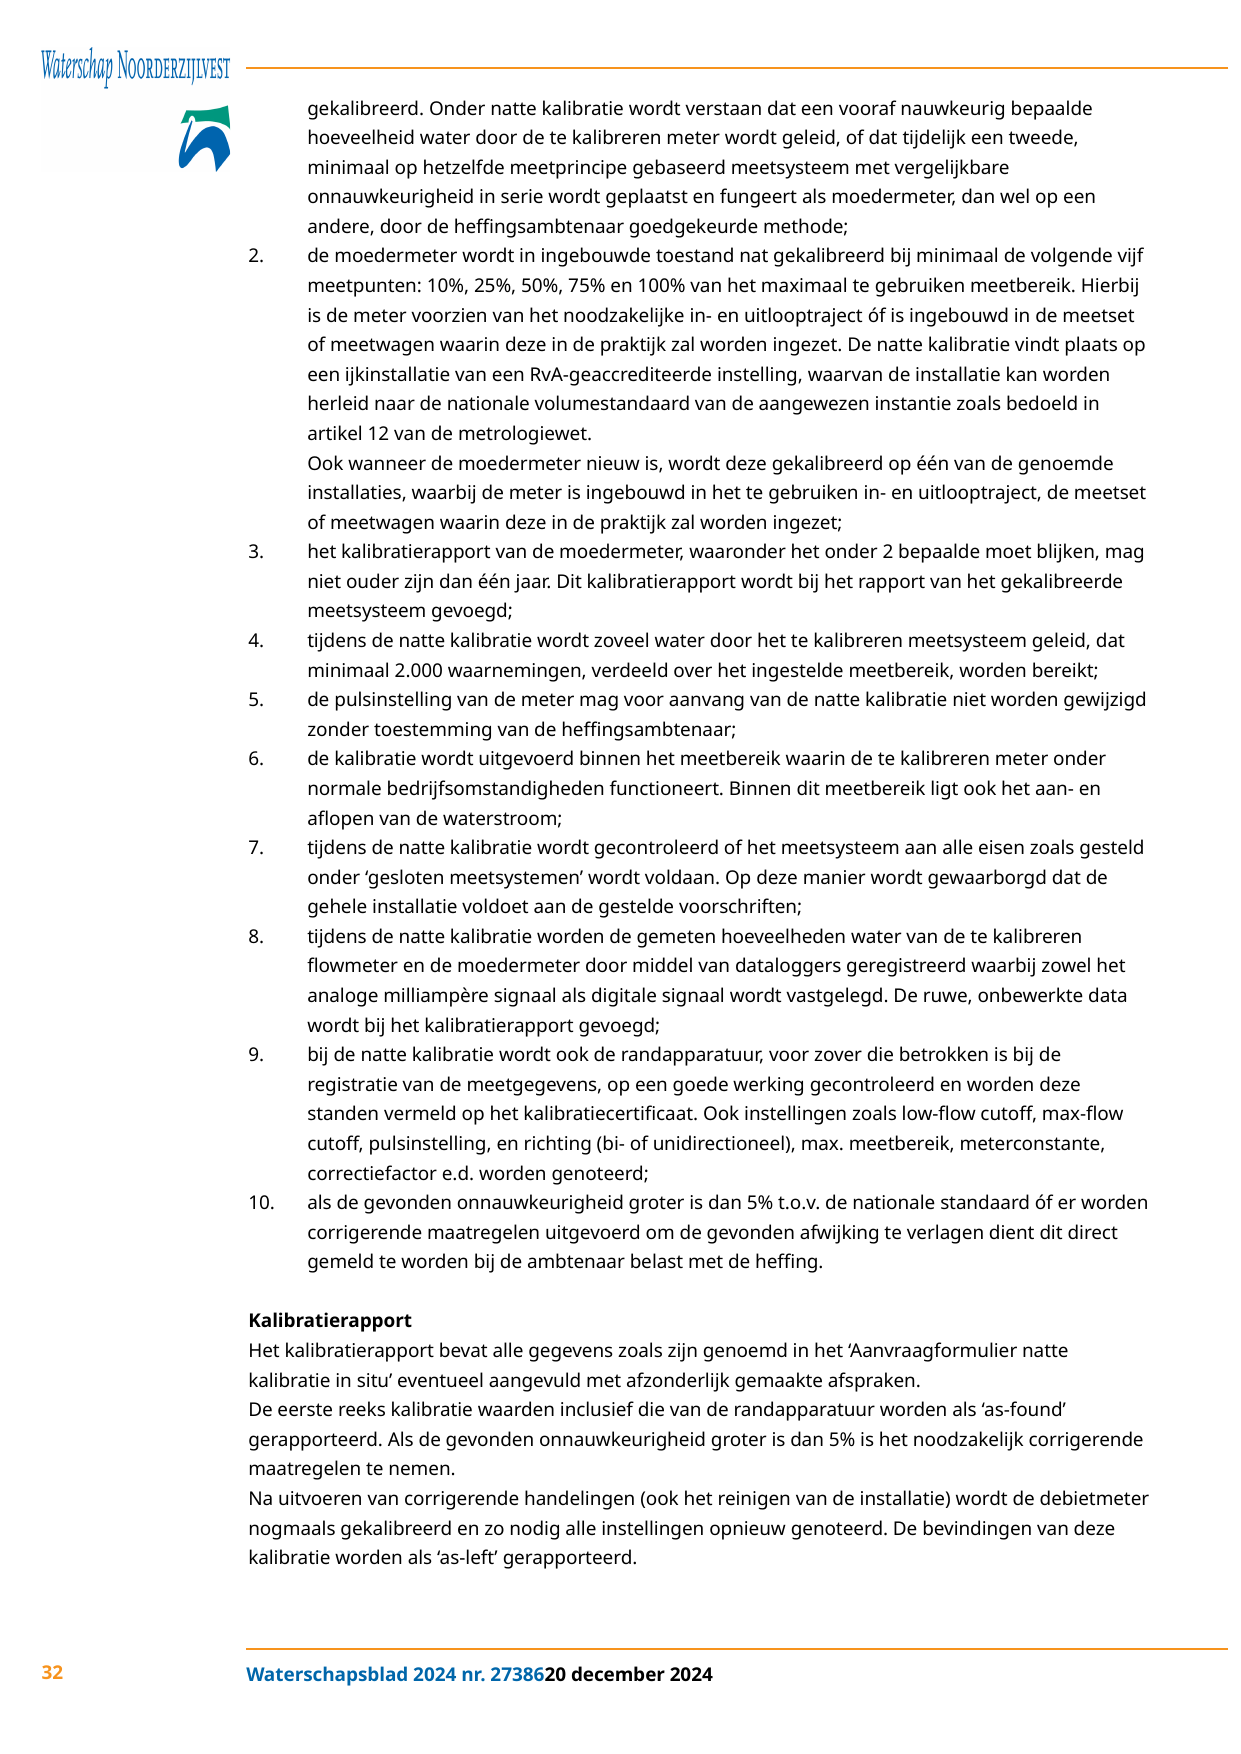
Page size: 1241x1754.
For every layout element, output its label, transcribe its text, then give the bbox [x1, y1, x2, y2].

list Ook wanneer de moedermeter nieuw is, wordt deze gekalibreerd op één van de genoemde installaties, waarbij de meter is ingebouwd in het te gebruiken in- en uitlooptraject, de meetset of meetwagen waarin deze in de praktijk zal worden ingezet; [248, 450, 1152, 535]
list de kalibratie wordt uitgevoerd binnen het meetbereik waarin de te kalibreren meter onder normale bedrijfsomstandigheden functioneert. Binnen dit meetbereik ligt ook het aan- en aflopen van de waterstroom; [248, 746, 1152, 831]
list bij de natte kalibratie wordt ook de randapparatuur, voor zover die betrokken is bij de registratie van de meetgegevens, op een goede werking gecontroleerd en worden deze standen vermeld op het kalibratiecertificaat. Ook instellingen zoals low-flow cutoff, max-flow cutoff, pulsinstelling, en richting (bi- of unidirectioneel), max. meetbereik, meterconstante, correctiefactor e.d. worden genoteerd; [248, 1041, 1152, 1186]
list de pulsinstelling van de meter mag voor aanvang van de natte kalibratie niet worden gewijzigd zonder toestemming van de heffingsambtenaar; [248, 686, 1152, 742]
text Kalibratierapport [248, 1308, 1152, 1333]
picture [41, 47, 231, 172]
list tijdens de natte kalibratie wordt gecontroleerd of het meetsysteem aan alle eisen zoals gesteld onder ‘gesloten meetsystemen’ wordt voldaan. Op deze manier wordt gewaarborgd dat de gehele installatie voldoet aan de gestelde voorschriften; [248, 834, 1152, 919]
list gekalibreerd. Onder natte kalibratie wordt verstaan dat een vooraf nauwkeurig bepaalde hoeveelheid water door de te kalibreren meter wordt geleid, of dat tijdelijk een tweede, minimaal op hetzelfde meetprincipe gebaseerd meetsysteem met vergelijkbare onnauwkeurigheid in serie wordt geplaatst en fungeert als moedermeter, dan wel op een andere, door de heffingsambtenaar goedgekeurde methode; [248, 95, 1152, 239]
list het kalibratierapport van de moedermeter, waaronder het onder 2 bepaalde moet blijken, mag niet ouder zijn dan één jaar. Dit kalibratierapport wordt bij het rapport van het gekalibreerde meetsysteem gevoegd; [248, 538, 1152, 623]
text Na uitvoeren van corrigerende handelingen (ook het reinigen van de installatie) wordt de debietmeter nogmaals gekalibreerd en zo nodig alle instellingen opnieuw genoteerd. De bevindingen van deze kalibratie worden als ‘as-left’ gerapporteerd. [248, 1485, 1152, 1570]
list tijdens de natte kalibratie worden de gemeten hoeveelheden water van de te kalibreren flowmeter en de moedermeter door middel van dataloggers geregistreerd waarbij zowel het analoge milliampère signaal als digitale signaal wordt vastgelegd. De ruwe, onbewerkte data wordt bij het kalibratierapport gevoegd; [248, 923, 1152, 1038]
list de moedermeter wordt in ingebouwde toestand nat gekalibreerd bij minimaal de volgende vijf meetpunten: 10%, 25%, 50%, 75% en 100% van het maximaal te gebruiken meetbereik. Hierbij is de meter voorzien van het noodzakelijke in- en uitlooptraject óf is ingebouwd in de meetset of meetwagen waarin deze in de praktijk zal worden ingezet. De natte kalibratie vindt plaats op een ijkinstallatie van een RvA-geaccrediteerde instelling, waarvan de installatie kan worden herleid naar de nationale volumestandaard van de aangewezen instantie zoals bedoeld in artikel 12 van de metrologiewet. [248, 243, 1152, 446]
text De eerste reeks kalibratie waarden inclusief die van de randapparatuur worden als ‘as-found’ gerapporteerd. Als de gevonden onnauwkeurigheid groter is dan 5% is het noodzakelijk corrigerende maatregelen te nemen. [248, 1396, 1152, 1481]
list tijdens de natte kalibratie wordt zoveel water door het te kalibreren meetsysteem geleid, dat minimaal 2.000 waarnemingen, verdeeld over het ingestelde meetbereik, worden bereikt; [248, 627, 1152, 683]
list als de gevonden onnauwkeurigheid groter is dan 5% t.o.v. de nationale standaard óf er worden corrigerende maatregelen uitgevoerd om de gevonden afwijking te verlagen dient dit direct gemeld te worden bij de ambtenaar belast met de heffing. [248, 1189, 1152, 1274]
text Het kalibratierapport bevat alle gegevens zoals zijn genoemd in het ‘Aanvraagformulier natte kalibratie in situ’ eventueel aangevuld met afzonderlijk gemaakte afspraken. [248, 1337, 1152, 1393]
